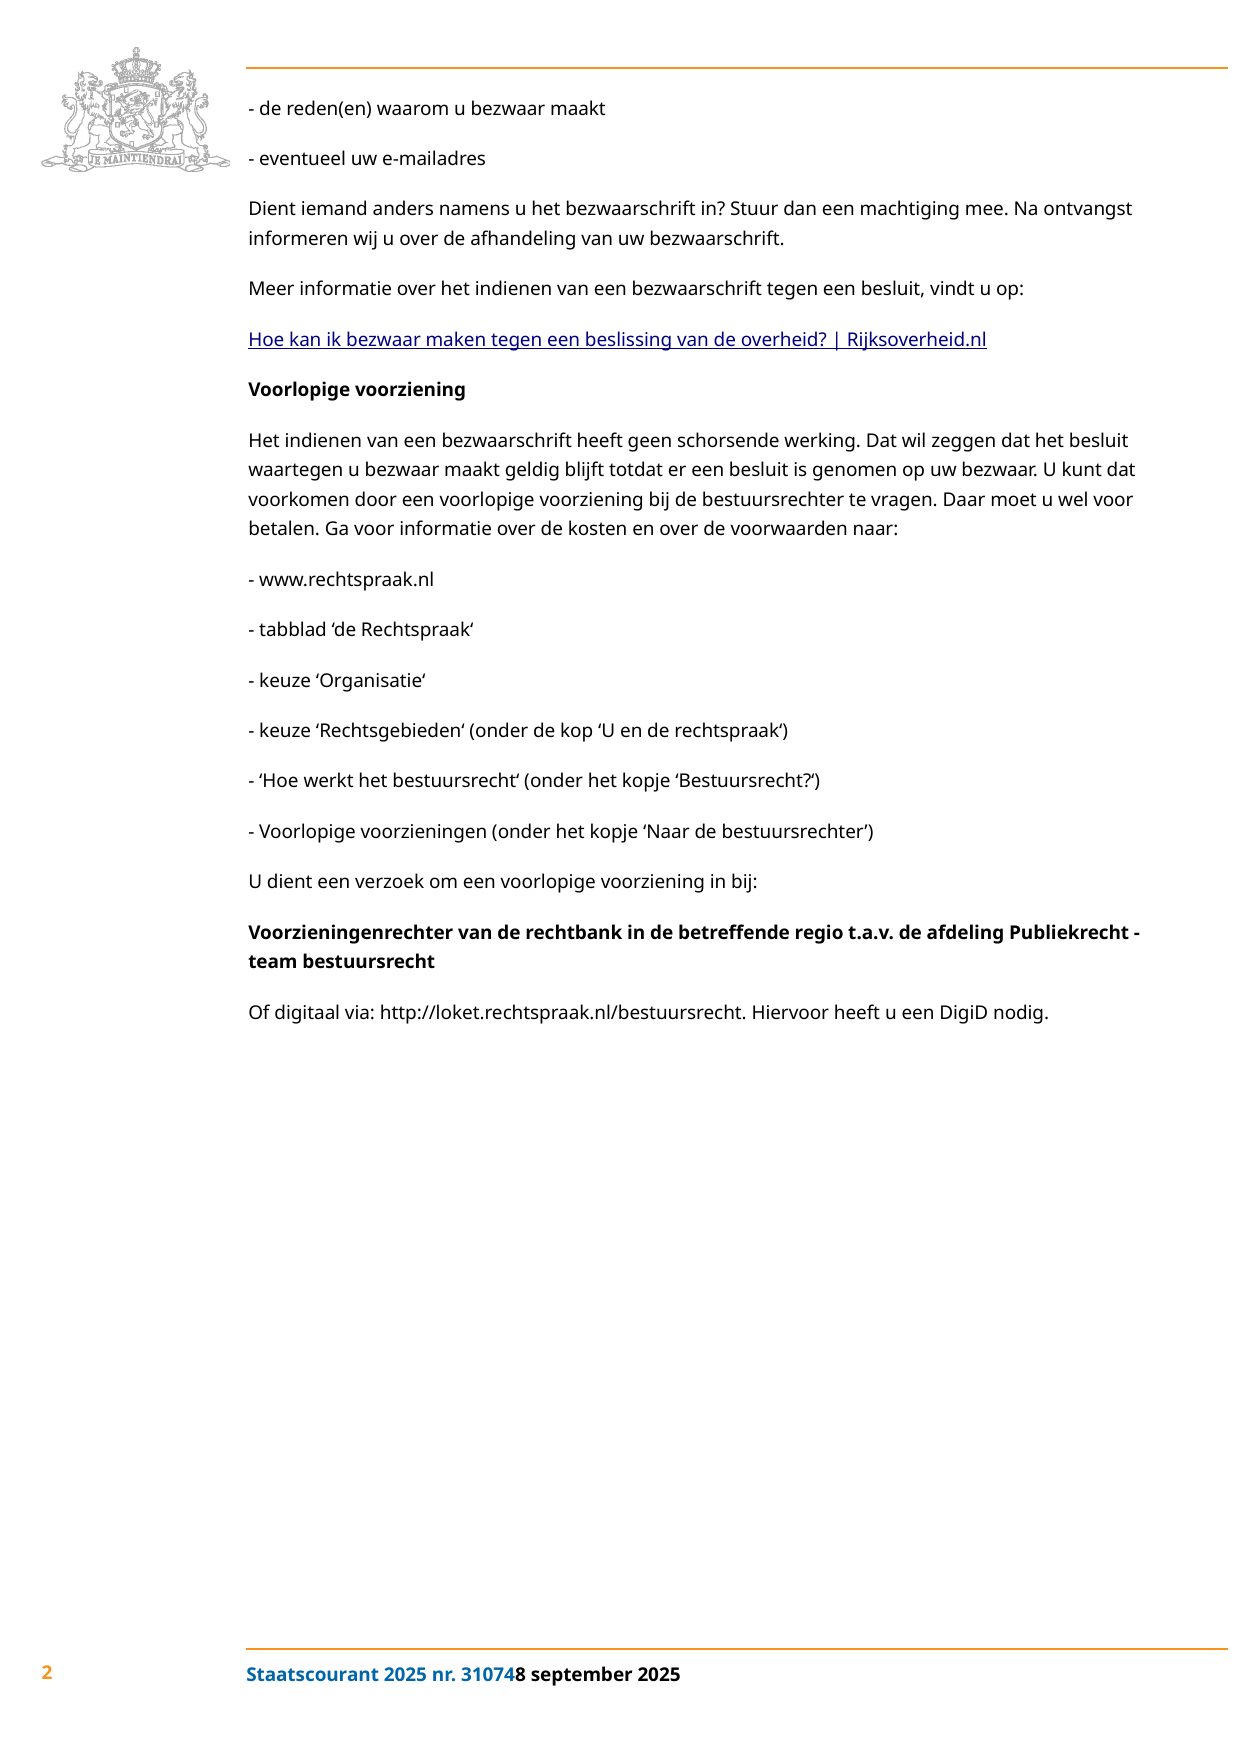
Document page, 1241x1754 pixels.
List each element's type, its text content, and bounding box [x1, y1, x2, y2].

text - www.rechtspraak.nl [248, 566, 1152, 592]
text Meer informatie over het indienen van een bezwaarschrift tegen een besluit, vindt u op: [248, 276, 1152, 301]
text Het indienen van een bezwaarschrift heeft geen schorsende werking. Dat wil zeggen dat het besluit waartegen u bezwaar maakt geldig blijft totdat er een besluit is genomen op uw bezwaar. U kunt dat voorkomen door een voorlopige voorziening bij de bestuursrechter te vragen. Daar moet u wel voor betalen. Ga voor informatie over de kosten en over de voorwaarden naar: [248, 427, 1152, 541]
text Voorzieningenrechter van de rechtbank in de betreffende regio t.a.v. de afdeling Publiekrecht - team bestuursrecht [248, 919, 1152, 974]
text U dient een verzoek om een voorlopige voorziening in bij: [248, 868, 1152, 894]
text - ‘Hoe werkt het bestuursrecht‘ (onder het kopje ‘Bestuursrecht?‘) [248, 768, 1152, 793]
text Voorlopige voorziening [248, 376, 1152, 402]
text - tabblad ‘de Rechtspraak‘ [248, 616, 1152, 642]
text Dient iemand anders namens u het bezwaarschrift in? Stuur dan een machtiging mee. Na ontvangst informeren wij u over de afhandeling van uw bezwaarschrift. [248, 196, 1152, 251]
text Of digitaal via: http://loket.rechtspraak.nl/bestuursrecht. Hiervoor heeft u een DigiD nodig. [248, 999, 1152, 1025]
text - keuze ‘Organisatie‘ [248, 667, 1152, 693]
text - keuze ‘Rechtsgebieden‘ (onder de kop ‘U en de rechtspraak‘) [248, 717, 1152, 743]
text Hoe kan ik bezwaar maken tegen een beslissing van de overheid? | Rijksoverheid.nl [248, 326, 1152, 352]
picture [41, 47, 231, 172]
text - eventueel uw e-mailadres [248, 145, 1152, 171]
text - Voorlopige voorzieningen (onder het kopje ‘Naar de bestuursrechter’) [248, 818, 1152, 844]
text - de reden(en) waarom u bezwaar maakt [248, 95, 1152, 121]
